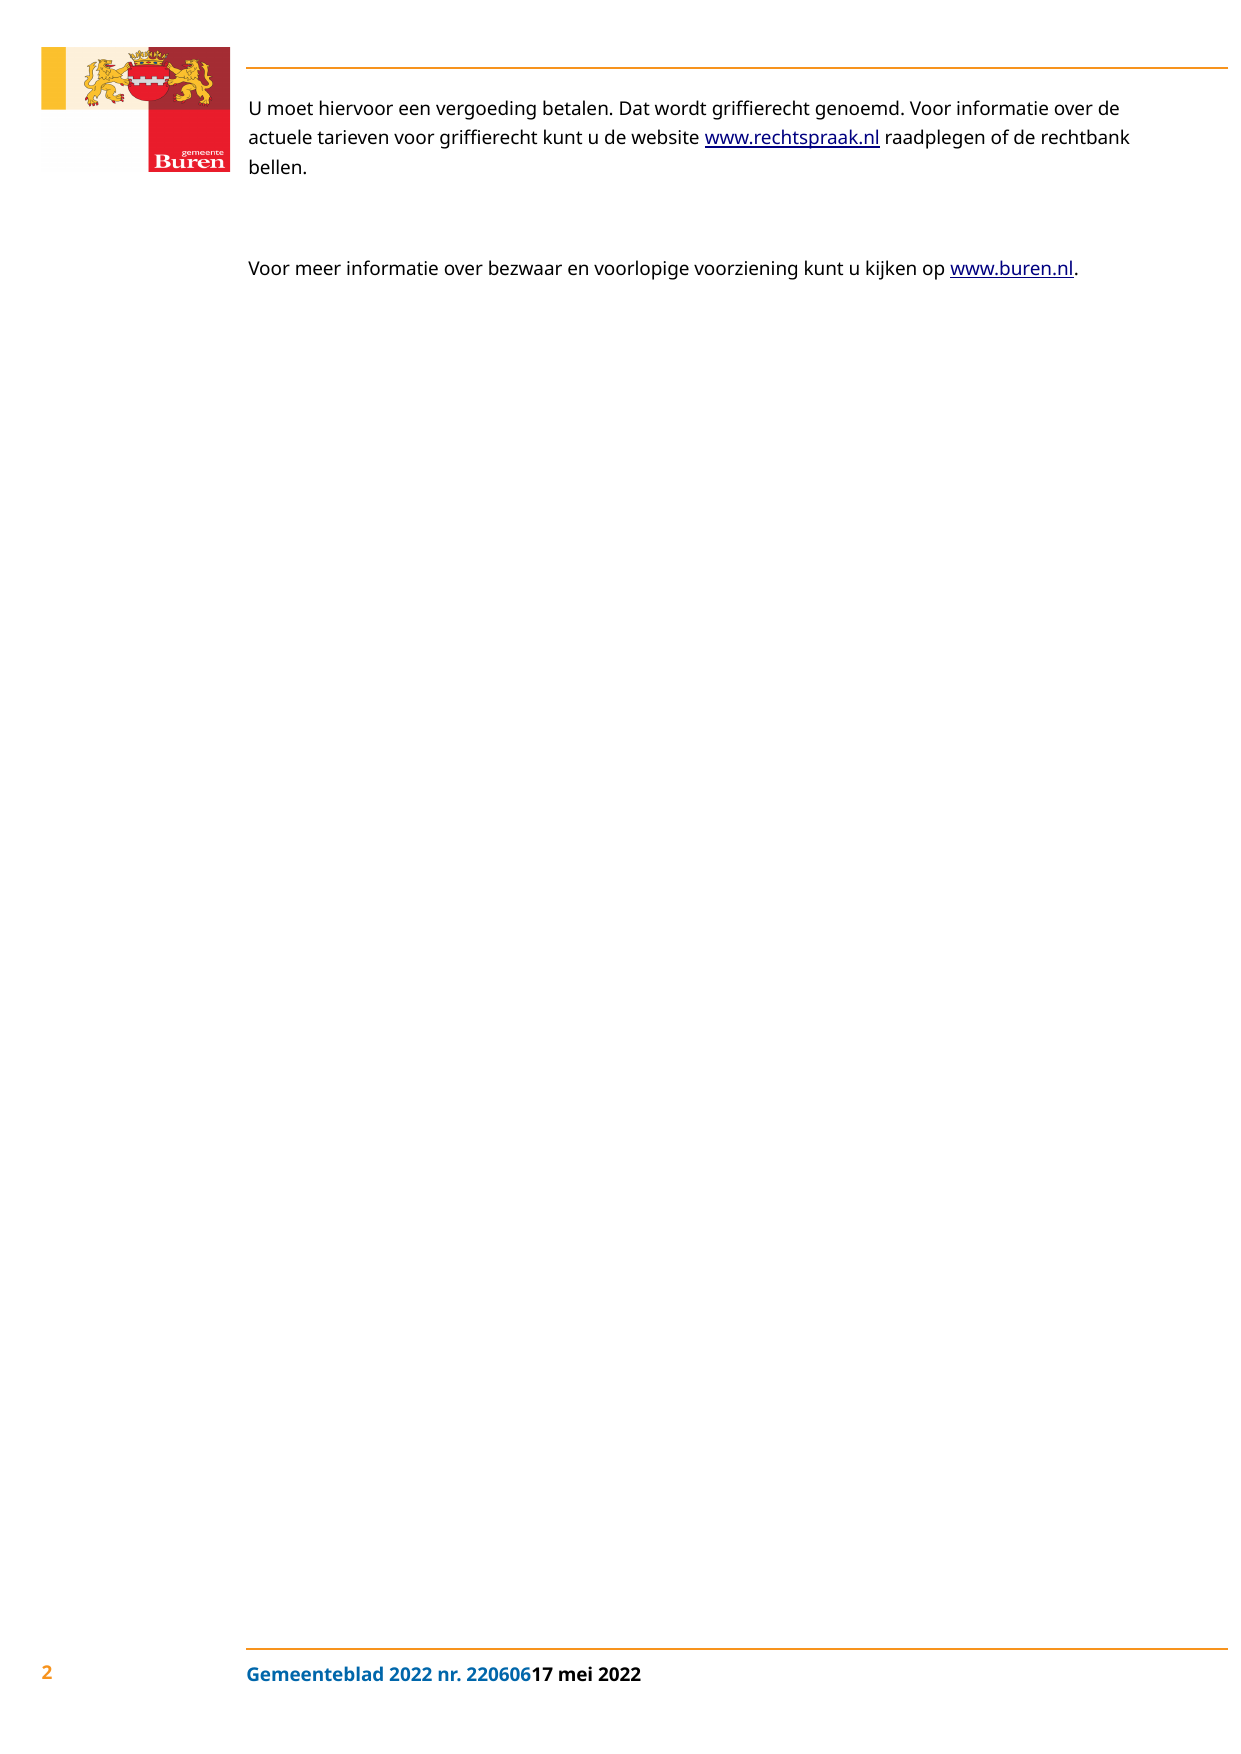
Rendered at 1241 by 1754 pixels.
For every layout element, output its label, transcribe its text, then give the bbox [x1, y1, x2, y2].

picture [41, 47, 231, 172]
text U moet hiervoor een vergoeding betalen. Dat wordt griffierecht genoemd. Voor informatie over de actuele tarieven voor griffierecht kunt u de website www.rechtspraak.nl raadplegen of de rechtbank bellen. [248, 95, 1152, 180]
text Voor meer informatie over bezwaar en voorlopige voorziening kunt u kijken op www.buren.nl. [248, 255, 1152, 281]
